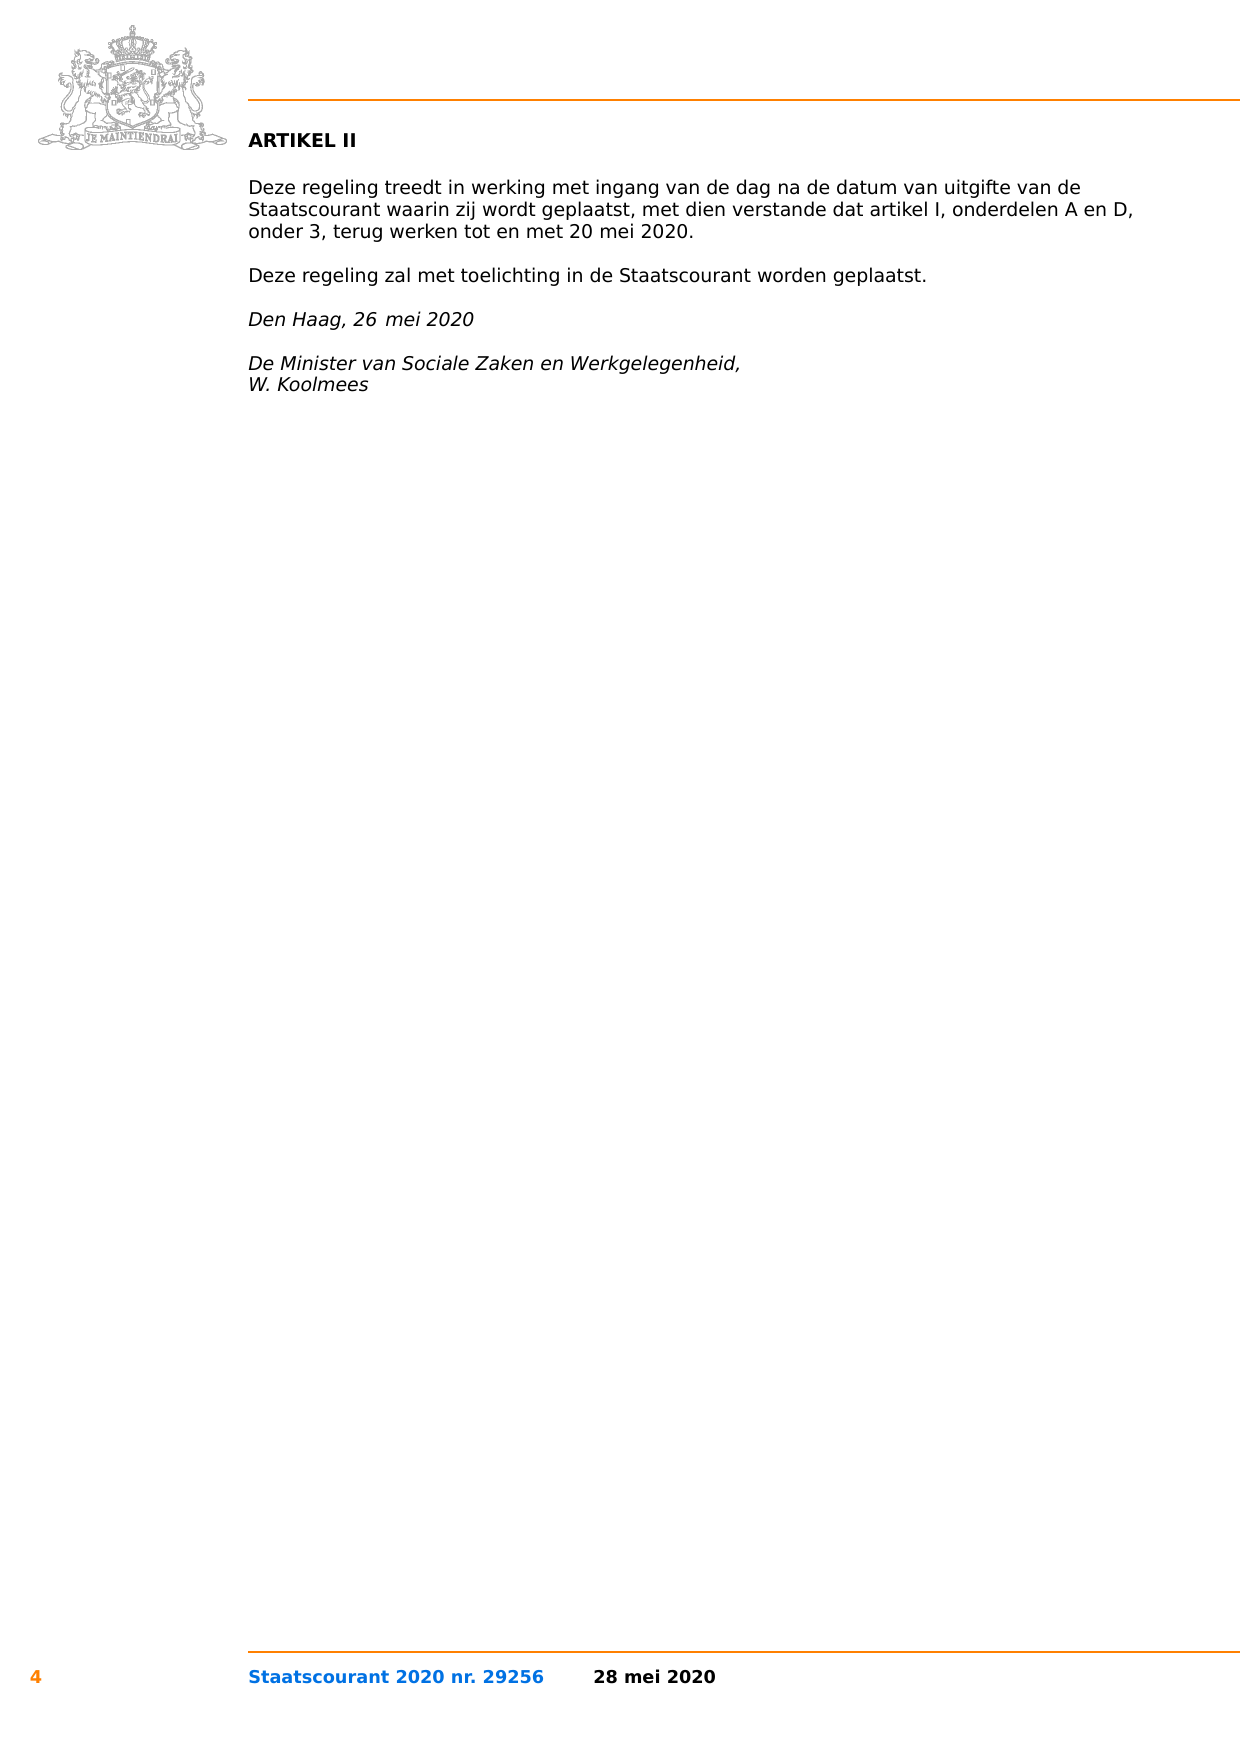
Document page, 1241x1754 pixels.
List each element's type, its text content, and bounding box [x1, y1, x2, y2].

picture [38, 25, 227, 150]
text Deze regeling zal met toelichting in de Staatscourant worden geplaatst. [248, 265, 1163, 287]
text De Minister van Sociale Zaken en Werkgelegenheid, W. Koolmees [248, 352, 1163, 396]
text Den Haag, 26 mei 2020 [248, 308, 1163, 331]
subtitle ARTIKEL II [248, 130, 1163, 152]
text Deze regeling treedt in werking met ingang van de dag na de datum van uitgifte van de Staatscourant waarin zij wordt geplaatst, met dien verstande dat artikel I, onderdelen A en D, onder 3, terug werken tot en met 20 mei 2020. [248, 177, 1163, 243]
